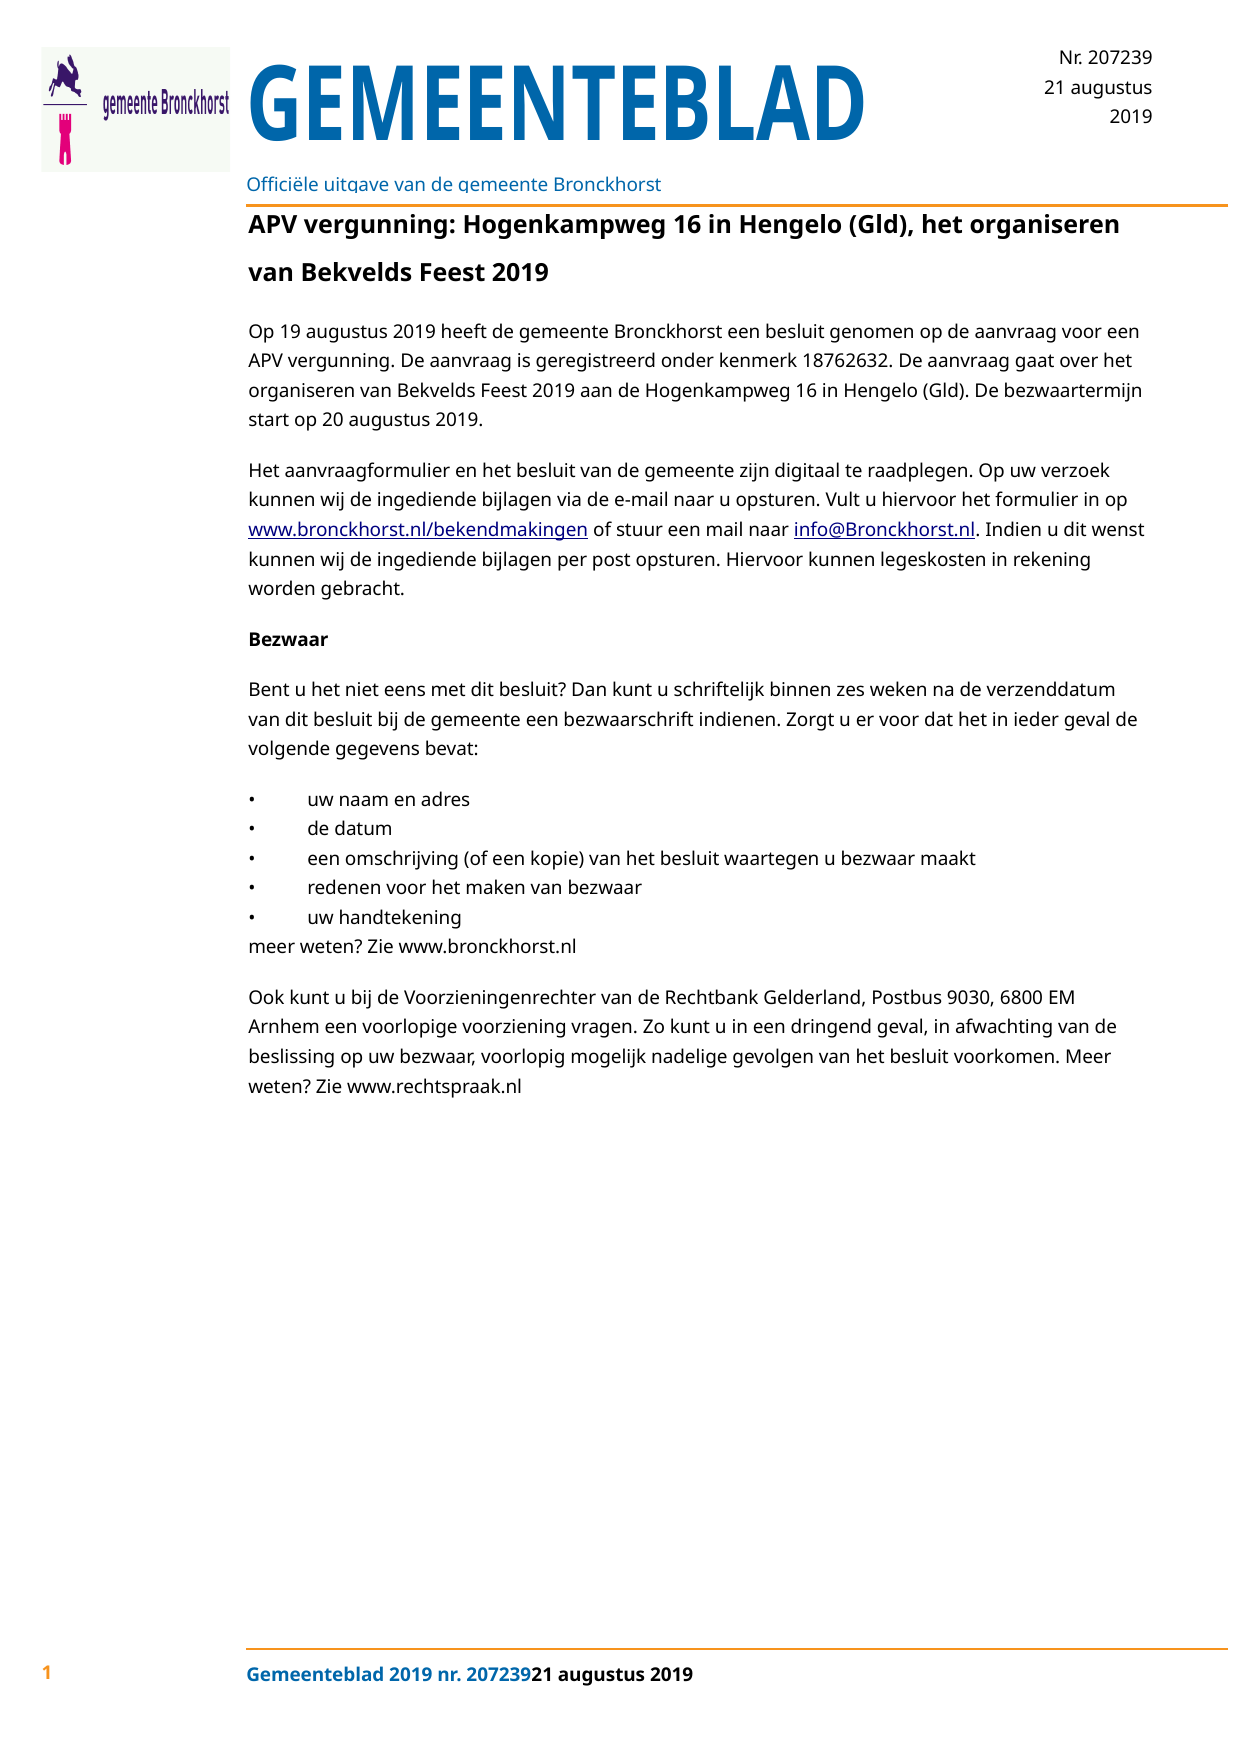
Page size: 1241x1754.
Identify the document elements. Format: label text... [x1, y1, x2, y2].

text Ook kunt u bij de Voorzieningenrechter van de Rechtbank Gelderland, Postbus 9030, 6800 EM Arnhem een voorlopige voorziening vragen. Zo kunt u in een dringend geval, in afwachting van de beslissing op uw bezwaar, voorlopig mogelijk nadelige gevolgen van het besluit voorkomen. Meer weten? Zie www.rechtspraak.nl [248, 984, 1152, 1099]
list uw handtekening [248, 904, 1152, 930]
list uw naam en adres [248, 786, 1152, 812]
text APV vergunning: Hogenkampweg 16 in Hengelo (Gld), het organiseren van Bekvelds Feest 2019 [248, 207, 1152, 288]
list redenen voor het maken van bezwaar [248, 874, 1152, 900]
text Bent u het niet eens met dit besluit? Dan kunt u schriftelijk binnen zes weken na de verzenddatum van dit besluit bij de gemeente een bezwaarschrift indienen. Zorgt u er voor dat het in ieder geval de volgende gegevens bevat: [248, 676, 1152, 761]
list de datum [248, 815, 1152, 841]
text Bezwaar [248, 626, 1152, 652]
text meer weten? Zie www.bronckhorst.nl [248, 934, 1152, 959]
list een omschrijving (of een kopie) van het besluit waartegen u bezwaar maakt [248, 845, 1152, 871]
text Op 19 augustus 2019 heeft de gemeente Bronckhorst een besluit genomen op de aanvraag voor een APV vergunning. De aanvraag is geregistreerd onder kenmerk 18762632. De aanvraag gaat over het organiseren van Bekvelds Feest 2019 aan de Hogenkampweg 16 in Hengelo (Gld). De bezwaartermijn start op 20 augustus 2019. [248, 318, 1152, 432]
picture [41, 47, 231, 172]
text Het aanvraagformulier en het besluit van de gemeente zijn digitaal te raadplegen. Op uw verzoek kunnen wij de ingediende bijlagen via de e-mail naar u opsturen. Vult u hiervoor het formulier in op www.bronckhorst.nl/bekendmakingen of stuur een mail naar info@Bronckhorst.nl. Indien u dit wenst kunnen wij de ingediende bijlagen per post opsturen. Hiervoor kunnen legeskosten in rekening worden gebracht. [248, 457, 1152, 601]
